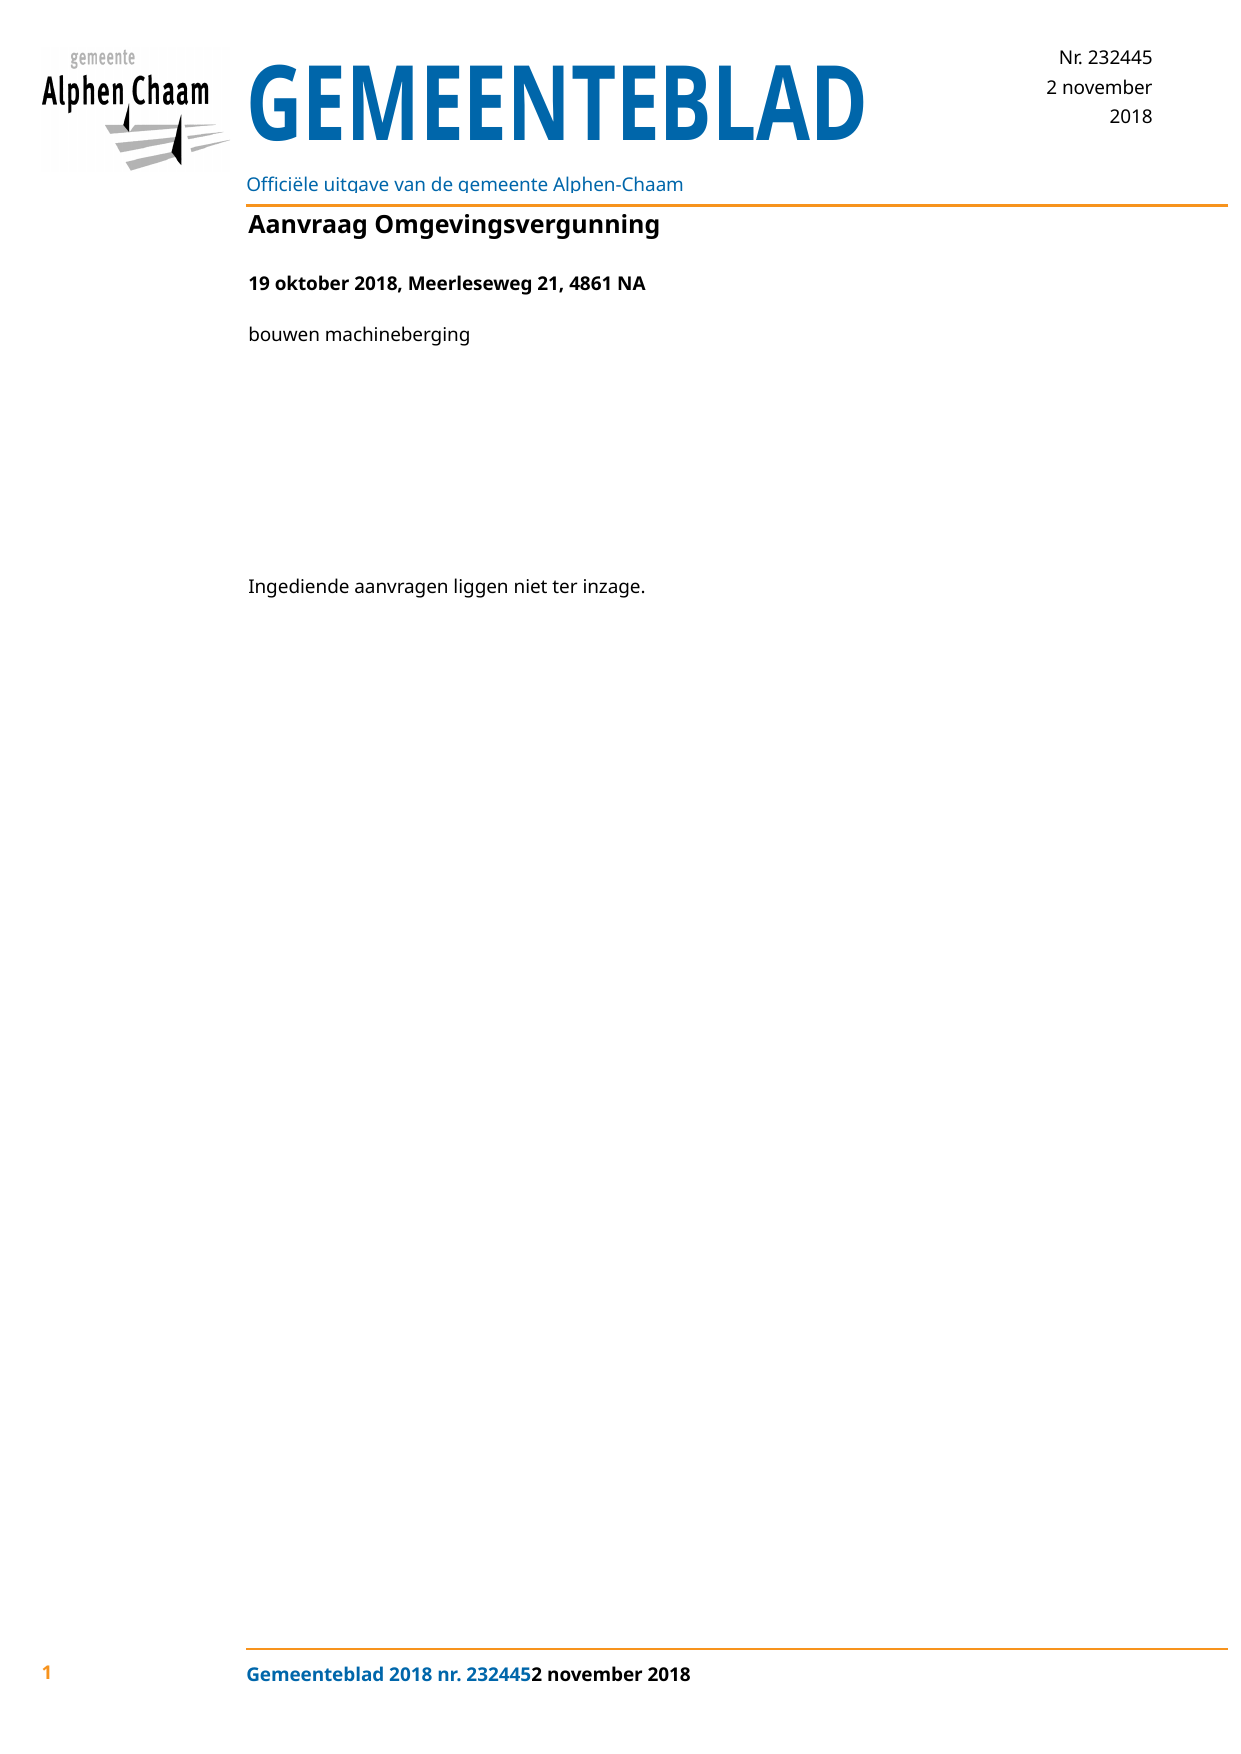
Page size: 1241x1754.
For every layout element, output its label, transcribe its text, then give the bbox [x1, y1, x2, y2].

text Ingediende aanvragen liggen niet ter inzage. [248, 573, 1152, 598]
text bouwen machineberging [248, 321, 1152, 346]
text Aanvraag Omgevingsvergunning [248, 207, 1152, 241]
text 19 oktober 2018, Meerleseweg 21, 4861 NA [248, 270, 1152, 296]
picture [41, 47, 231, 172]
